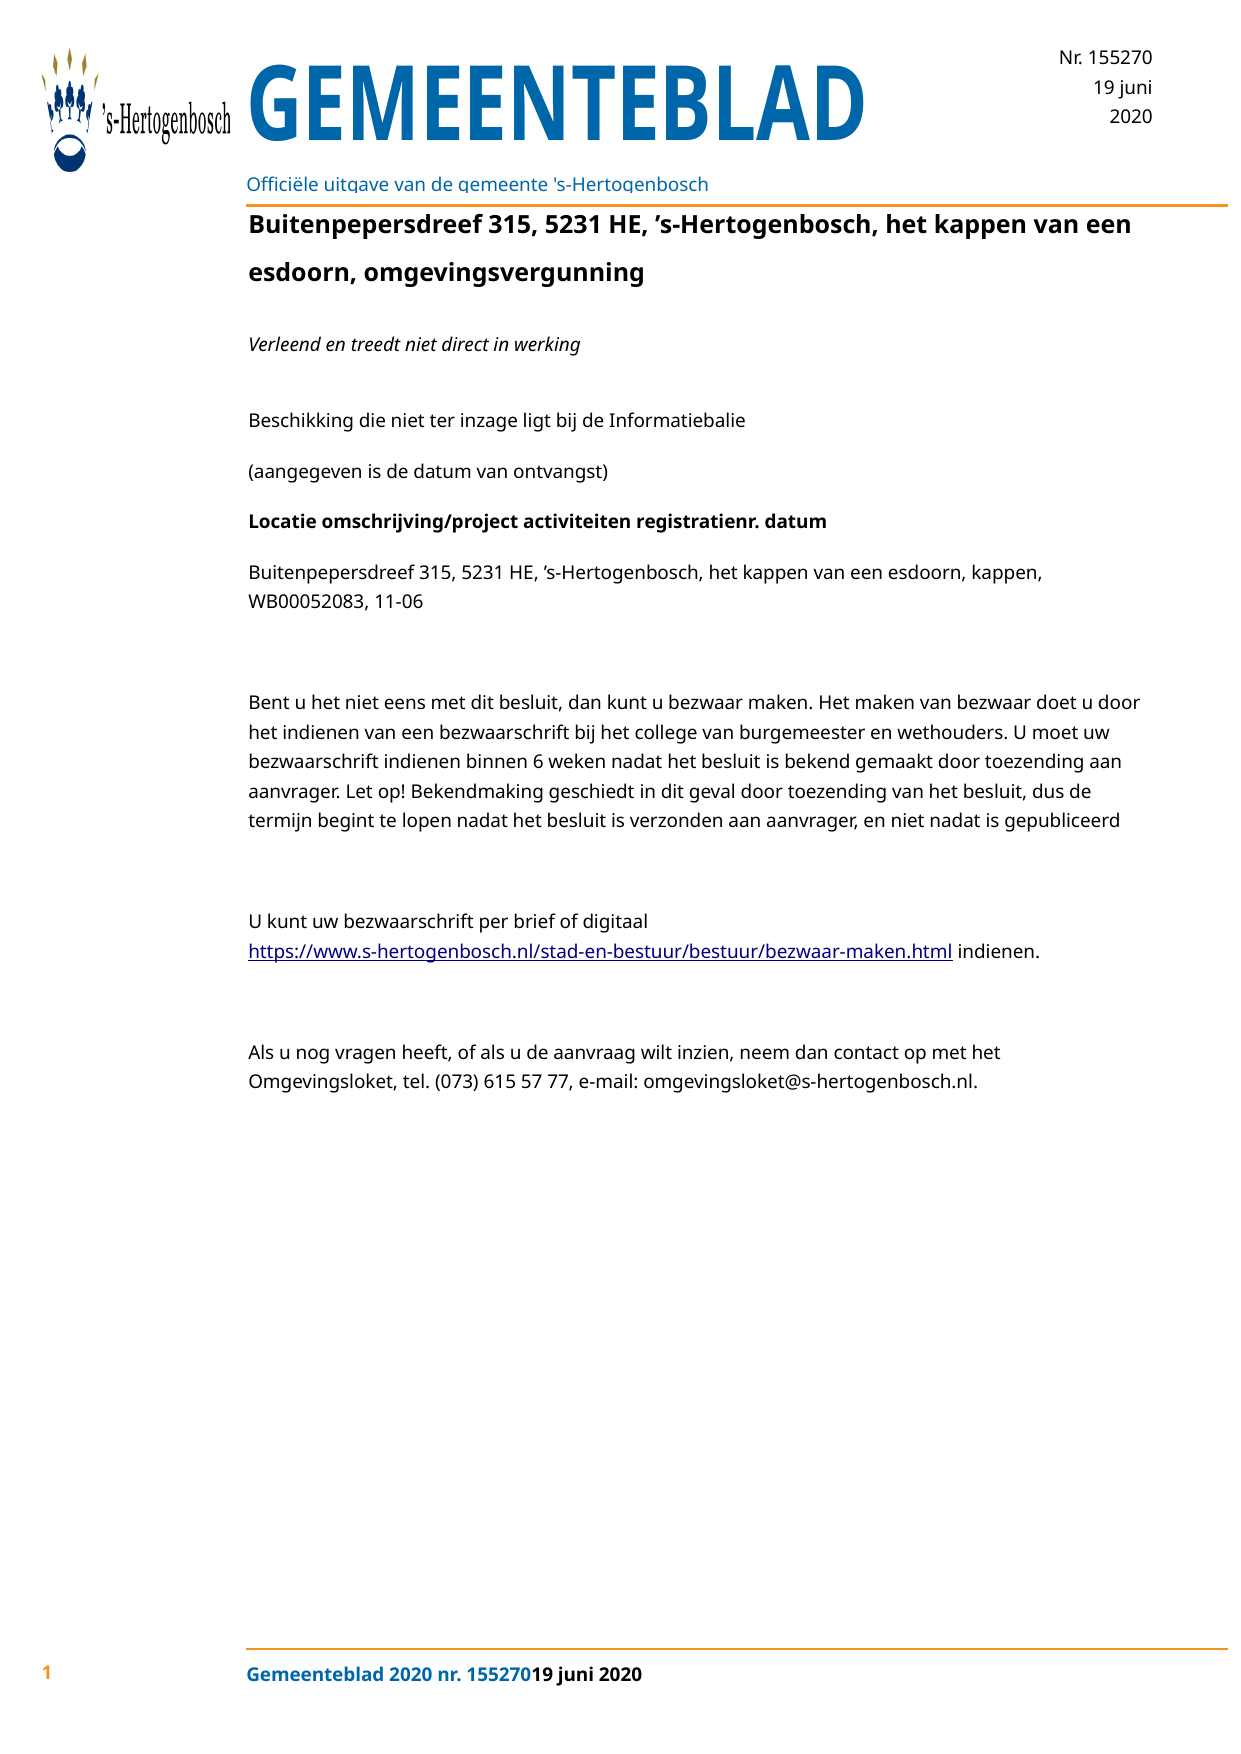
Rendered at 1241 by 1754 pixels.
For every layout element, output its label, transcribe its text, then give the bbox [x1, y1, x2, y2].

text Buitenpepersdreef 315, 5231 HE, ’s-Hertogenbosch, het kappen van een esdoorn, omgevingsvergunning [248, 207, 1152, 288]
text Locatie omschrijving/project activiteiten registratienr. datum [248, 508, 1152, 534]
text Verleend en treedt niet direct in werking [248, 331, 1152, 357]
text U kunt uw bezwaarschrift per brief of digitaal https://www.s-hertogenbosch.nl/stad-en-bestuur/bestuur/bezwaar-maken.html indienen. [248, 908, 1152, 964]
text Bent u het niet eens met dit besluit, dan kunt u bezwaar maken. Het maken van bezwaar doet u door het indienen van een bezwaarschrift bij het college van burgemeester en wethouders. U moet uw bezwaarschrift indienen binnen 6 weken nadat het besluit is bekend gemaakt door toezending aan aanvrager. Let op! Bekendmaking geschiedt in dit geval door toezending van het besluit, dus de termijn begint te lopen nadat het besluit is verzonden aan aanvrager, en niet nadat is gepubliceerd [248, 689, 1152, 833]
text Beschikking die niet ter inzage ligt bij de Informatiebalie [248, 408, 1152, 433]
text Als u nog vragen heeft, of als u de aanvraag wilt inzien, neem dan contact op met het Omgevingsloket, tel. (073) 615 57 77, e-mail: omgevingsloket@s-hertogenbosch.nl. [248, 1039, 1152, 1094]
text (aangegeven is de datum van ontvangst) [248, 458, 1152, 484]
text Buitenpepersdreef 315, 5231 HE, ’s-Hertogenbosch, het kappen van een esdoorn, kappen, WB00052083, 11-06 [248, 559, 1152, 614]
picture [41, 47, 231, 172]
